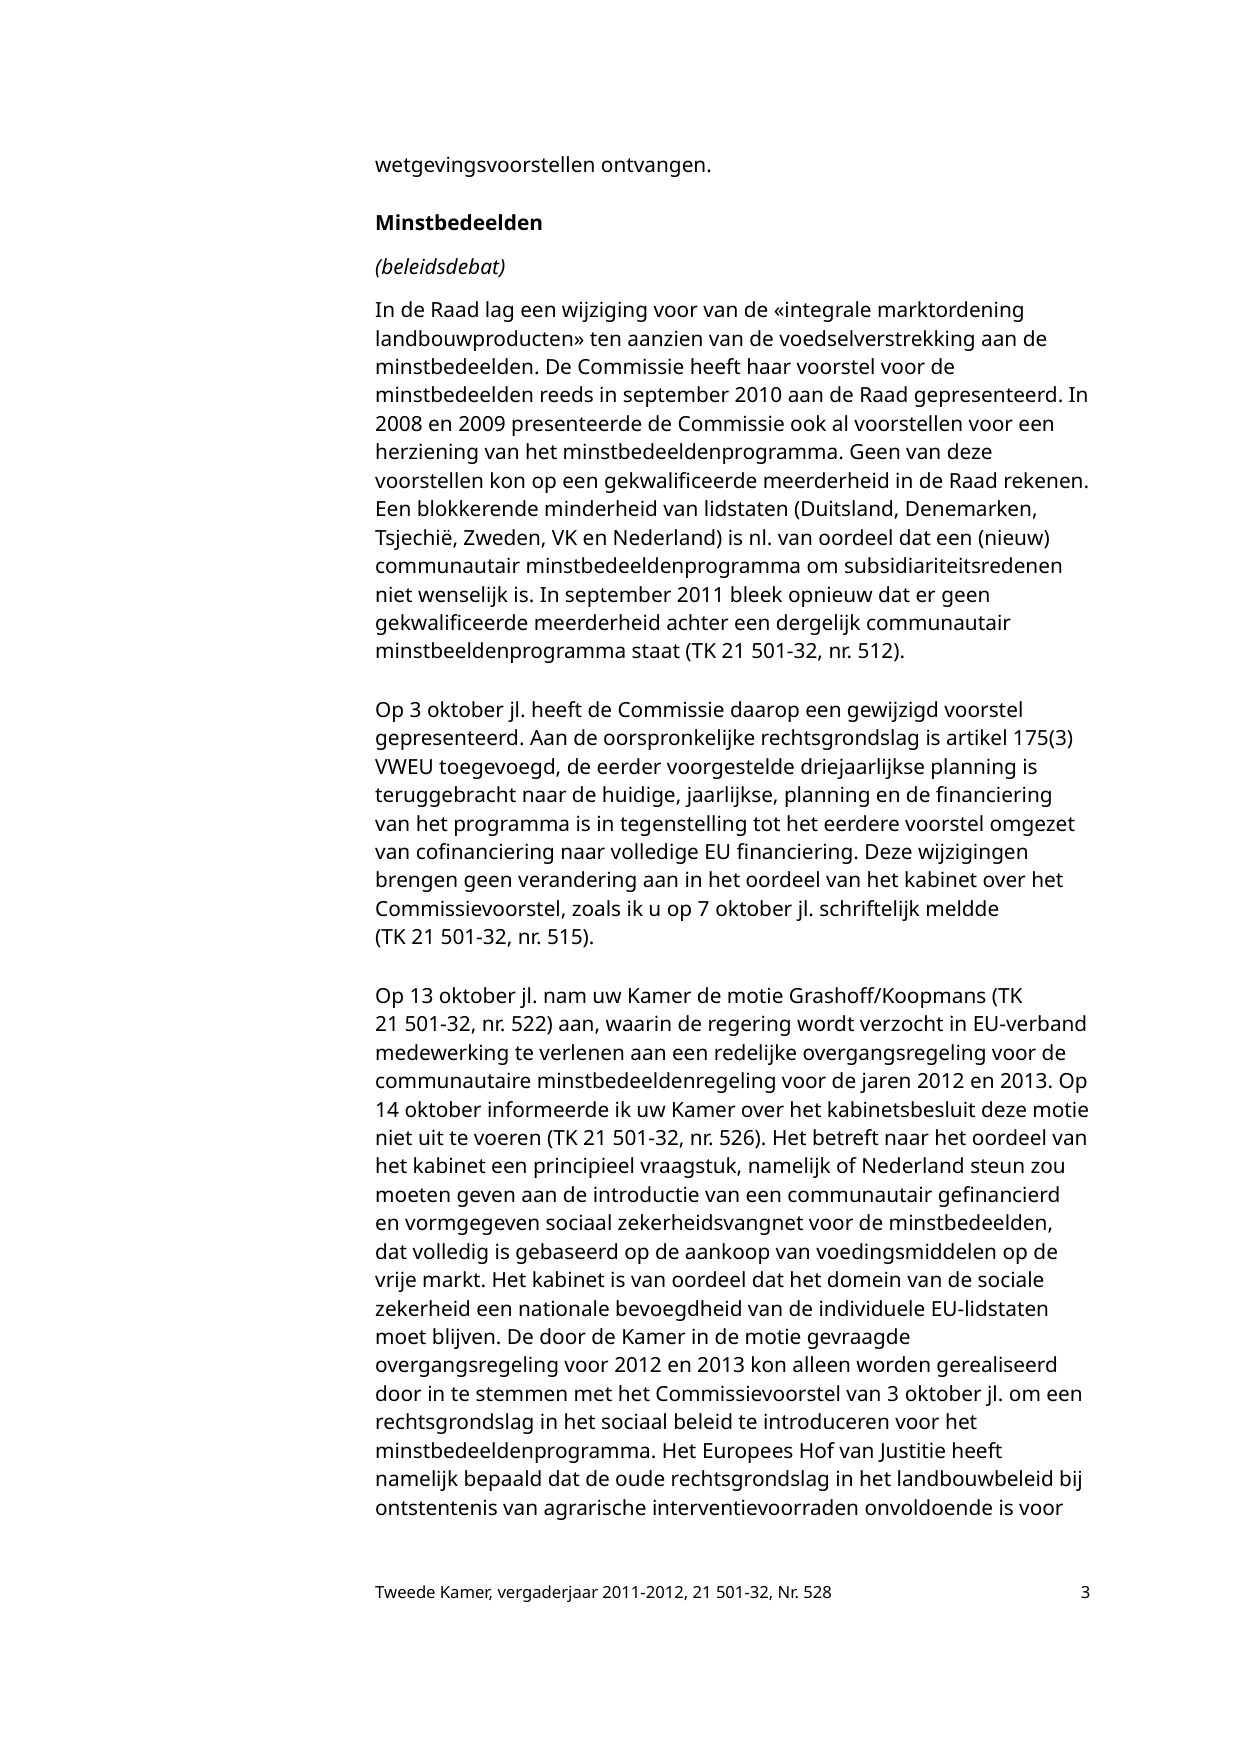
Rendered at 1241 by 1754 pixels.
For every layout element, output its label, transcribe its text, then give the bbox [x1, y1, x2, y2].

text wetgevingsvoorstellen ontvangen. [375, 150, 1090, 178]
text (beleidsdebat) [375, 252, 1090, 280]
text In de Raad lag een wijziging voor van de «integrale marktordening landbouwproducten» ten aanzien van de voedselverstrekking aan de minstbedeelden. De Commissie heeft haar voorstel voor de minstbedeelden reeds in september 2010 aan de Raad gepresenteerd. In 2008 en 2009 presenteerde de Commissie ook al voorstellen voor een herziening van het minstbedeeldenprogramma. Geen van deze voorstellen kon op een gekwalificeerde meerderheid in de Raad rekenen. Een blokkerende minderheid van lidstaten (Duitsland, Denemarken, Tsjechië, Zweden, VK en Nederland) is nl. van oordeel dat een (nieuw) communautair minstbedeeldenprogramma om subsidiariteitsredenen niet wenselijk is. In september 2011 bleek opnieuw dat er geen gekwalificeerde meerderheid achter een dergelijk communautair minstbeeldenprogramma staat (TK 21 501-32, nr. 512). [375, 295, 1090, 665]
text Op 3 oktober jl. heeft de Commissie daarop een gewijzigd voorstel gepresenteerd. Aan de oorspronkelijke rechtsgrondslag is artikel 175(3) VWEU toegevoegd, de eerder voorgestelde driejaarlijkse planning is teruggebracht naar de huidige, jaarlijkse, planning en de financiering van het programma is in tegenstelling tot het eerdere voorstel omgezet van cofinanciering naar volledige EU financiering. Deze wijzigingen brengen geen verandering aan in het oordeel van het kabinet over het Commissievoorstel, zoals ik u op 7 oktober jl. schriftelijk meldde (TK 21 501-32, nr. 515). [375, 695, 1090, 951]
text Op 13 oktober jl. nam uw Kamer de motie Grashoff/Koopmans (TK 21 501-32, nr. 522) aan, waarin de regering wordt verzocht in EU-verband medewerking te verlenen aan een redelijke overgangsregeling voor de communautaire minstbedeeldenregeling voor de jaren 2012 en 2013. Op 14 oktober informeerde ik uw Kamer over het kabinetsbesluit deze motie niet uit te voeren (TK 21 501-32, nr. 526). Het betreft naar het oordeel van het kabinet een principieel vraagstuk, namelijk of Nederland steun zou moeten geven aan de introductie van een communautair gefinancierd en vormgegeven sociaal zekerheidsvangnet voor de minstbedeelden, dat volledig is gebaseerd op de aankoop van voedingsmiddelen op de vrije markt. Het kabinet is van oordeel dat het domein van de sociale zekerheid een nationale bevoegdheid van de individuele EU-lidstaten moet blijven. De door de Kamer in de motie gevraagde overgangsregeling voor 2012 en 2013 kon alleen worden gerealiseerd door in te stemmen met het Commissievoorstel van 3 oktober jl. om een rechtsgrondslag in het sociaal beleid te introduceren voor het minstbedeeldenprogramma. Het Europees Hof van Justitie heeft namelijk bepaald dat de oude rechtsgrondslag in het landbouwbeleid bij ontstentenis van agrarische interventievoorraden onvoldoende is voor [375, 981, 1090, 1521]
text Minstbedeelden [375, 208, 1090, 237]
